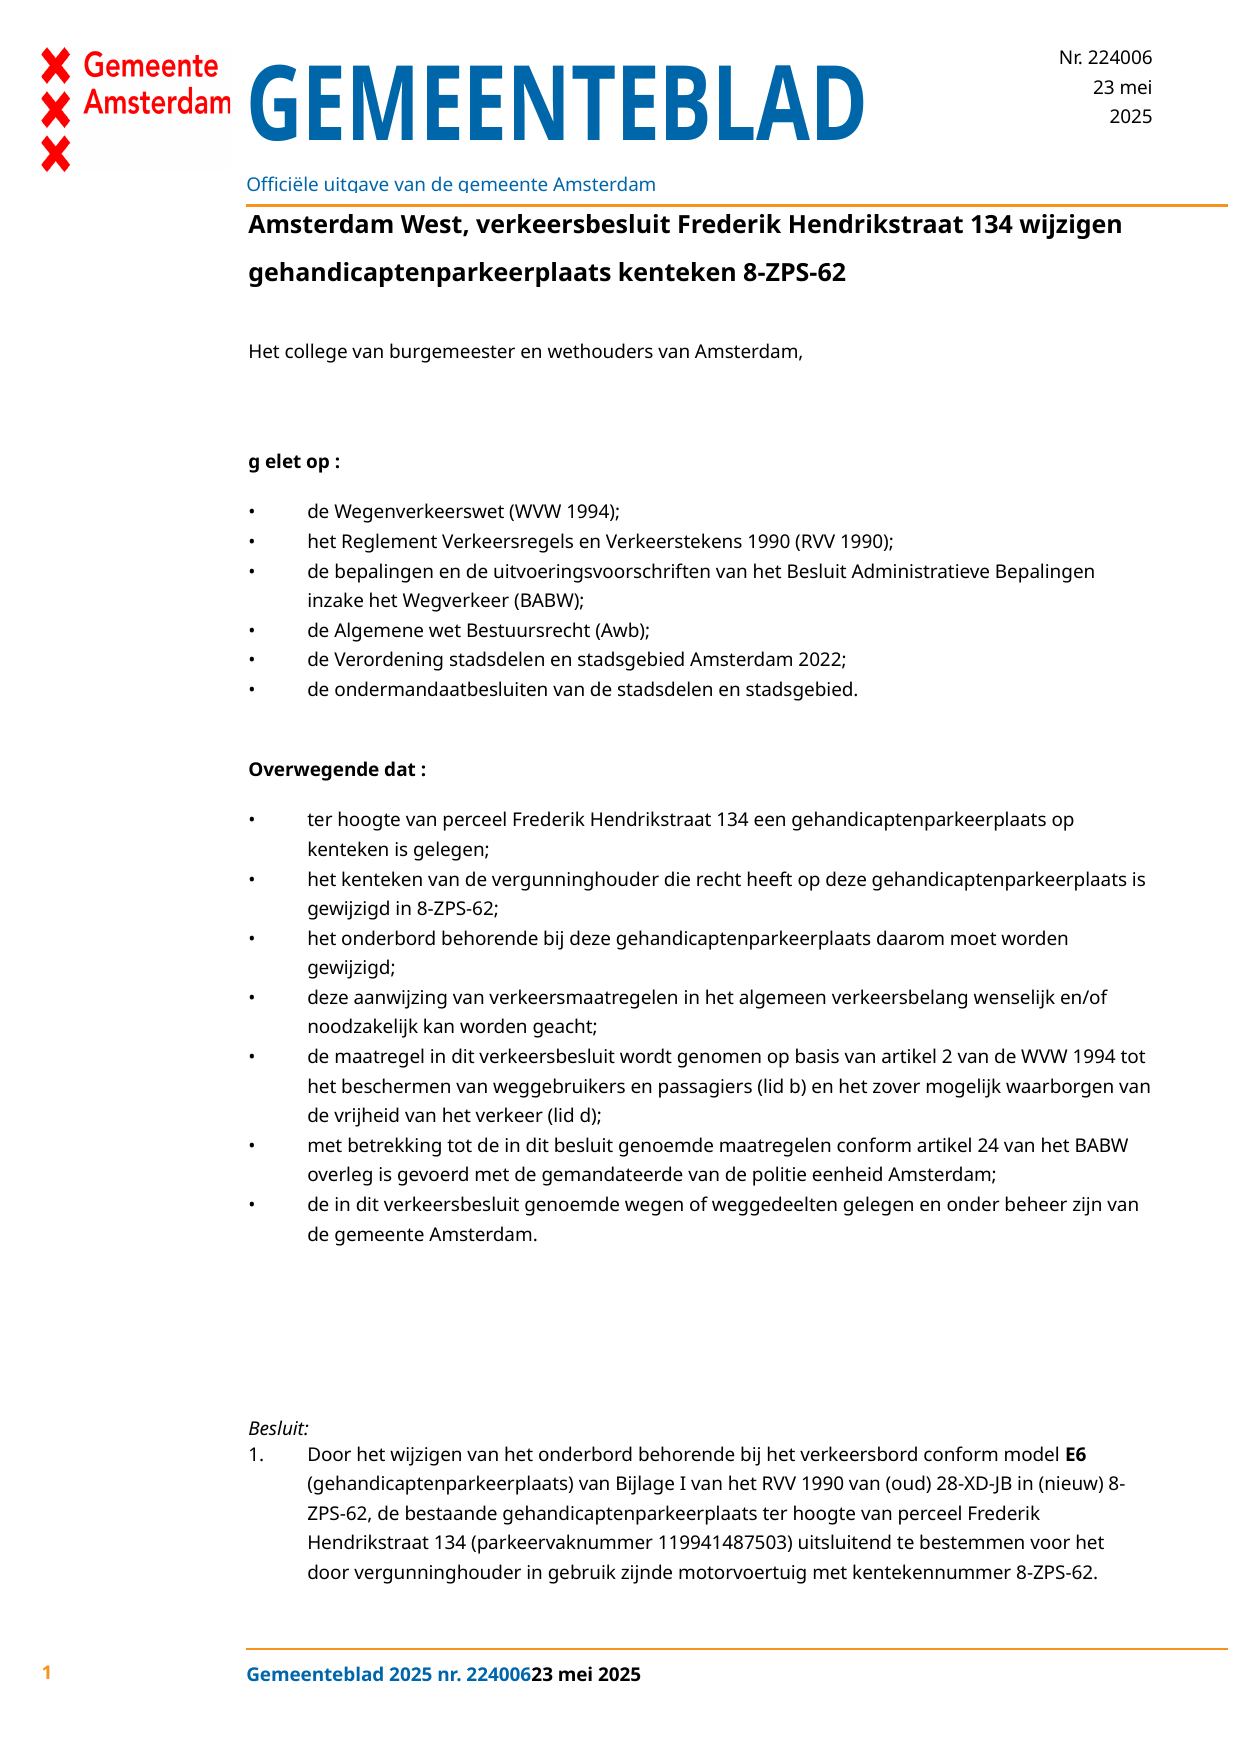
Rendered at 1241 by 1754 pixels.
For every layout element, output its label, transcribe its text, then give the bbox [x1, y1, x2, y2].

list de Verordening stadsdelen en stadsgebied Amsterdam 2022; [248, 647, 1152, 672]
list het Reglement Verkeersregels en Verkeerstekens 1990 (RVV 1990); [248, 528, 1152, 554]
text Het college van burgemeester en wethouders van Amsterdam, [248, 339, 1152, 364]
list ter hoogte van perceel Frederik Hendrikstraat 134 een gehandicaptenparkeerplaats op kenteken is gelegen; [248, 807, 1152, 862]
list met betrekking tot de in dit besluit genoemde maatregelen conform artikel 24 van het BABW overleg is gevoerd met de gemandateerde van de politie eenheid Amsterdam; [248, 1132, 1152, 1187]
list Door het wijzigen van het onderbord behorende bij het verkeersbord conform model E6 (gehandicaptenparkeerplaats) van Bijlage I van het RVV 1990 van (oud) 28-XD-JB in (nieuw) 8-ZPS-62, de bestaande gehandicaptenparkeerplaats ter hoogte van perceel Frederik Hendrikstraat 134 (parkeervaknummer 119941487503) uitsluitend te bestemmen voor het door vergunninghouder in gebruik zijnde motorvoertuig met kentekennummer 8-ZPS-62. [248, 1441, 1152, 1585]
list het kenteken van de vergunninghouder die recht heeft op deze gehandicaptenparkeerplaats is gewijzigd in 8-ZPS-62; [248, 866, 1152, 921]
list de maatregel in dit verkeersbesluit wordt genomen op basis van artikel 2 van de WVW 1994 tot het beschermen van weggebruikers en passagiers (lid b) en het zover mogelijk waarborgen van de vrijheid van het verkeer (lid d); [248, 1043, 1152, 1128]
list de in dit verkeersbesluit genoemde wegen of weggedeelten gelegen en onder beheer zijn van de gemeente Amsterdam. [248, 1191, 1152, 1246]
text Besluit: [248, 1415, 1152, 1441]
list deze aanwijzing van verkeersmaatregelen in het algemeen verkeersbelang wenselijk en/of noodzakelijk kan worden geacht; [248, 984, 1152, 1039]
text Overwegende dat : [248, 756, 1152, 782]
list de Wegenverkeerswet (WVW 1994); [248, 499, 1152, 524]
text Amsterdam West, verkeersbesluit Frederik Hendrikstraat 134 wijzigen gehandicaptenparkeerplaats kenteken 8-ZPS-62 [248, 207, 1152, 288]
text g elet op : [248, 448, 1152, 474]
list de ondermandaatbesluiten van de stadsdelen en stadsgebied. [248, 676, 1152, 702]
list de Algemene wet Bestuursrecht (Awb); [248, 617, 1152, 643]
list de bepalingen en de uitvoeringsvoorschriften van het Besluit Administratieve Bepalingen inzake het Wegverkeer (BABW); [248, 558, 1152, 613]
picture [41, 47, 231, 172]
list het onderbord behorende bij deze gehandicaptenparkeerplaats daarom moet worden gewijzigd; [248, 925, 1152, 980]
